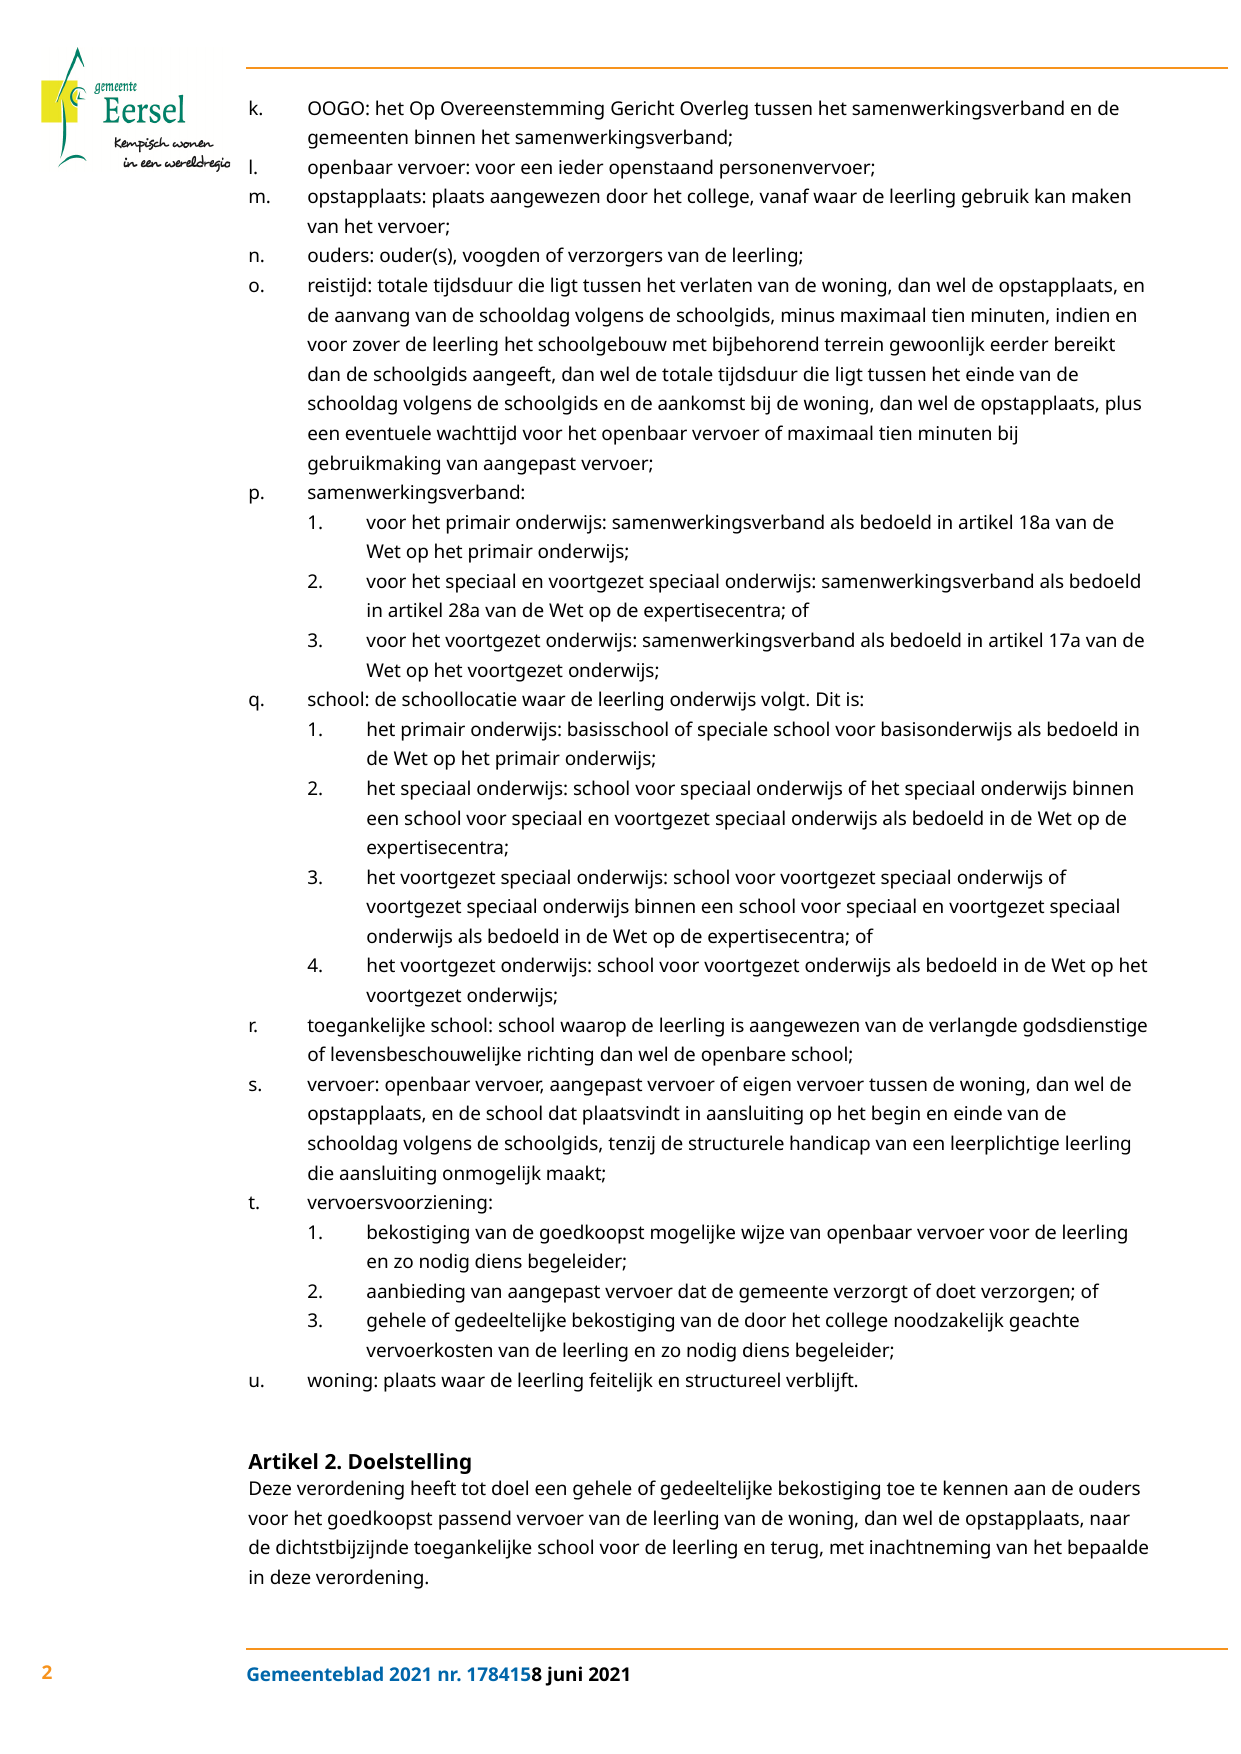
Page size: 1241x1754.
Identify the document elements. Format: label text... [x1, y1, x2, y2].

list opstapplaats: plaats aangewezen door het college, vanaf waar de leerling gebruik kan maken van het vervoer; [248, 183, 1152, 239]
list het voortgezet onderwijs: school voor voortgezet onderwijs als bedoeld in de Wet op het voortgezet onderwijs; [307, 953, 1152, 1008]
list toegankelijke school: school waarop de leerling is aangewezen van de verlangde godsdienstige of levensbeschouwelijke richting dan wel de openbare school; [248, 1012, 1152, 1067]
list voor het voortgezet onderwijs: samenwerkingsverband als bedoeld in artikel 17a van de Wet op het voortgezet onderwijs; [307, 627, 1152, 683]
list gehele of gedeeltelijke bekostiging van de door het college noodzakelijk geachte vervoerkosten van de leerling en zo nodig diens begeleider; [307, 1308, 1152, 1363]
list openbaar vervoer: voor een ieder openstaand personenvervoer; [248, 154, 1152, 180]
list het voortgezet speciaal onderwijs: school voor voortgezet speciaal onderwijs of voortgezet speciaal onderwijs binnen een school voor speciaal en voortgezet speciaal onderwijs als bedoeld in de Wet op de expertisecentra; of [307, 864, 1152, 949]
list school: de schoollocatie waar de leerling onderwijs volgt. Dit is: [248, 686, 1152, 712]
list vervoer: openbaar vervoer, aangepast vervoer of eigen vervoer tussen de woning, dan wel de opstapplaats, en de school dat plaatsvindt in aansluiting op het begin en einde van de schooldag volgens de schoolgids, tenzij de structurele handicap van een leerplichtige leerling die aansluiting onmogelijk maakt; [248, 1071, 1152, 1186]
text Deze verordening heeft tot doel een gehele of gedeeltelijke bekostiging toe te kennen aan de ouders voor het goedkoopst passend vervoer van de leerling van de woning, dan wel de opstapplaats, naar de dichtstbijzijnde toegankelijke school voor de leerling en terug, met inachtneming van het bepaalde in deze verordening. [248, 1475, 1152, 1590]
list OOGO: het Op Overeenstemming Gericht Overleg tussen het samenwerkingsverband en de gemeenten binnen het samenwerkingsverband; [248, 95, 1152, 150]
list woning: plaats waar de leerling feitelijk en structureel verblijft. [248, 1367, 1152, 1393]
list voor het primair onderwijs: samenwerkingsverband als bedoeld in artikel 18a van de Wet op het primair onderwijs; [307, 509, 1152, 564]
list ouders: ouder(s), voogden of verzorgers van de leerling; [248, 243, 1152, 268]
list reistijd: totale tijdsduur die ligt tussen het verlaten van de woning, dan wel de opstapplaats, en de aanvang van de schooldag volgens de schoolgids, minus maximaal tien minuten, indien en voor zover de leerling het schoolgebouw met bijbehorend terrein gewoonlijk eerder bereikt dan de schoolgids aangeeft, dan wel de totale tijdsduur die ligt tussen het einde van de schooldag volgens de schoolgids en de aankomst bij de woning, dan wel de opstapplaats, plus een eventuele wachttijd voor het openbaar vervoer of maximaal tien minuten bij gebruikmaking van aangepast vervoer; [248, 272, 1152, 476]
text Artikel 2. Doelstelling [248, 1447, 1152, 1475]
list het primair onderwijs: basisschool of speciale school voor basisonderwijs als bedoeld in de Wet op het primair onderwijs; [307, 716, 1152, 771]
list voor het speciaal en voortgezet speciaal onderwijs: samenwerkingsverband als bedoeld in artikel 28a van de Wet op de expertisecentra; of [307, 568, 1152, 623]
list samenwerkingsverband: [248, 479, 1152, 505]
list vervoersvoorziening: [248, 1189, 1152, 1215]
list bekostiging van de goedkoopst mogelijke wijze van openbaar vervoer voor de leerling en zo nodig diens begeleider; [307, 1219, 1152, 1274]
picture [41, 47, 231, 172]
list het speciaal onderwijs: school voor speciaal onderwijs of het speciaal onderwijs binnen een school voor speciaal en voortgezet speciaal onderwijs als bedoeld in de Wet op de expertisecentra; [307, 775, 1152, 860]
list aanbieding van aangepast vervoer dat de gemeente verzorgt of doet verzorgen; of [307, 1278, 1152, 1304]
